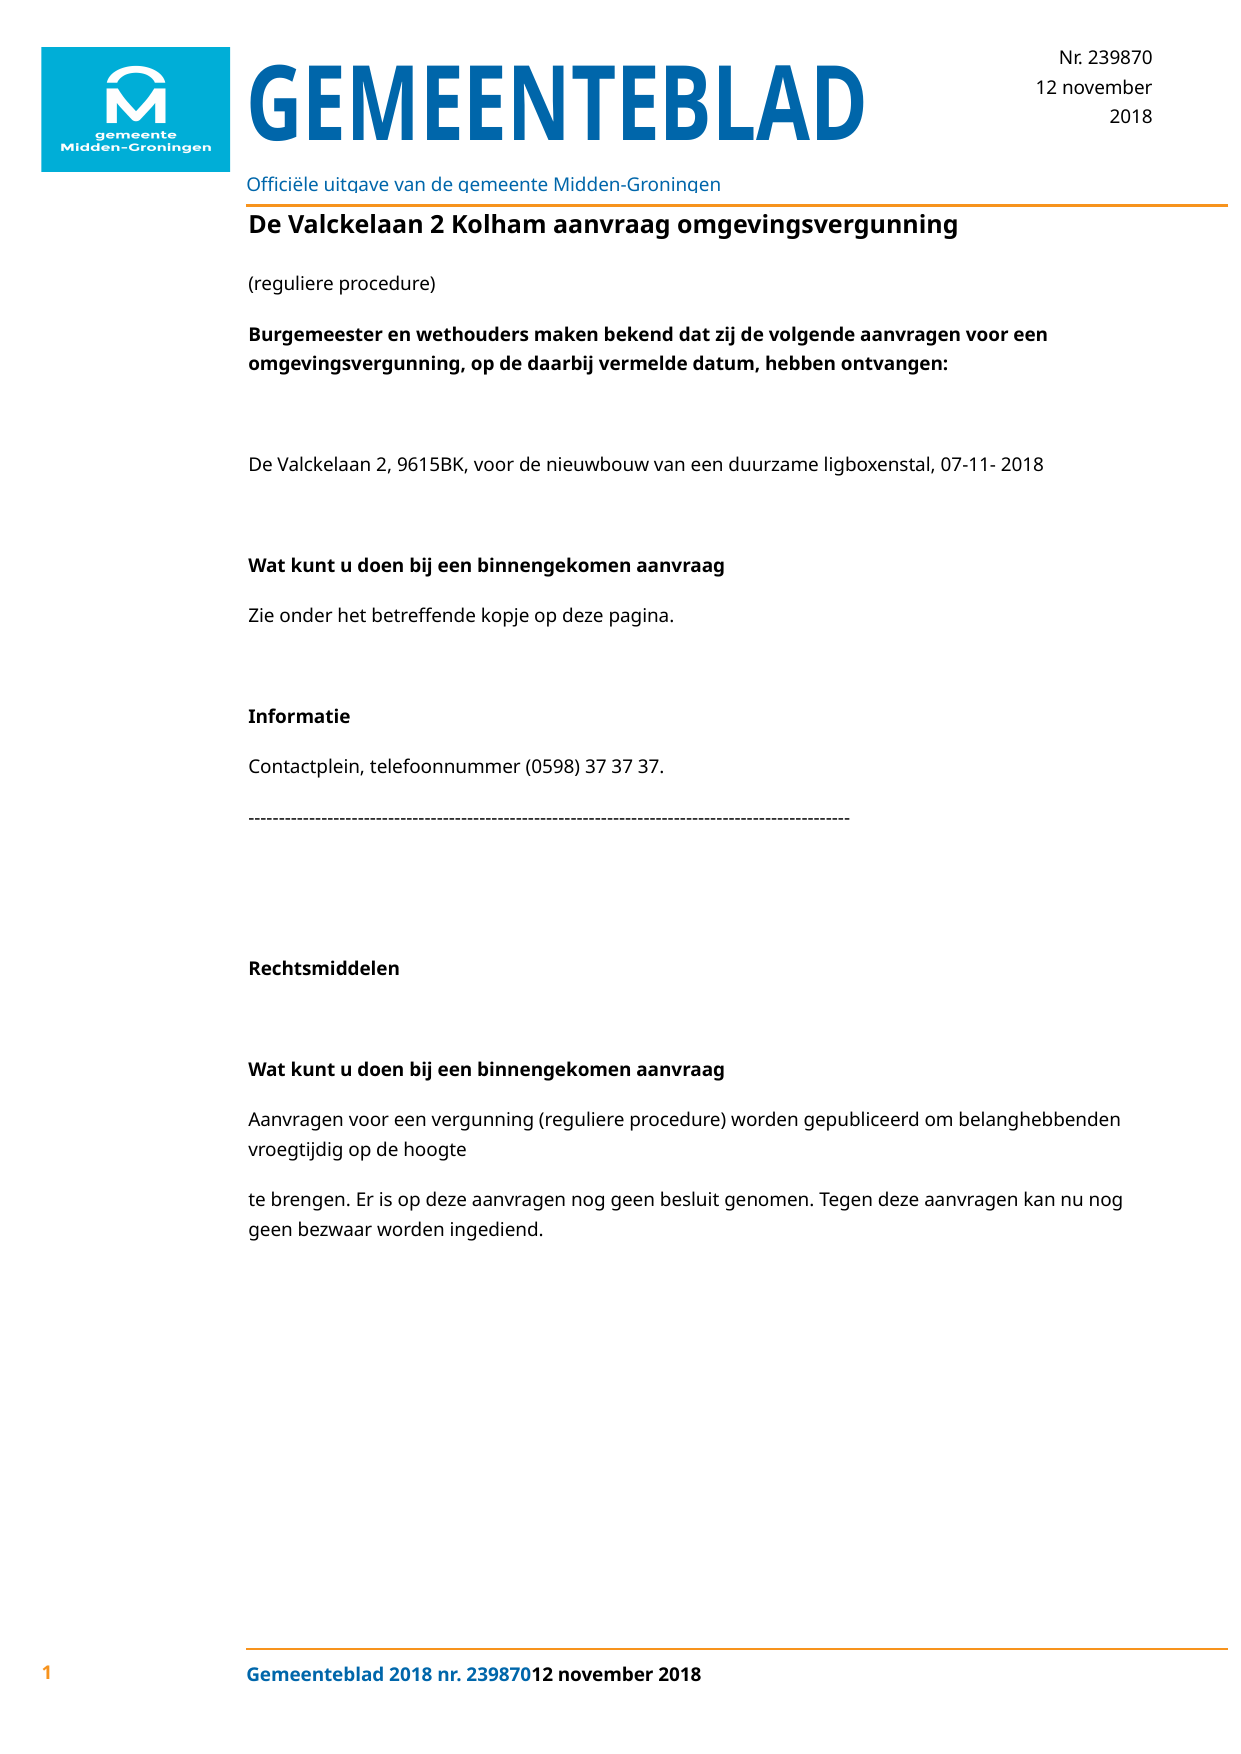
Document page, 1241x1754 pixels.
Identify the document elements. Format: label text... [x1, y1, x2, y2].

text --------------------------------------------------------------------------------------------------- [248, 804, 1152, 830]
picture [108, 66, 164, 82]
text te brengen. Er is op deze aanvragen nog geen besluit genomen. Tegen deze aanvragen kan nu nog geen bezwaar worden ingediend. [248, 1187, 1152, 1242]
picture [107, 89, 165, 122]
text Rechtsmiddelen [248, 955, 1152, 981]
text Informatie [248, 703, 1152, 729]
text Wat kunt u doen bij een binnengekomen aanvraag [248, 552, 1152, 578]
text De Valckelaan 2 Kolham aanvraag omgevingsvergunning [248, 207, 1152, 241]
text Contactplein, telefoonnummer (0598) 37 37 37. [248, 754, 1152, 779]
text Zie onder het betreffende kopje op deze pagina. [248, 602, 1152, 628]
text Wat kunt u doen bij een binnengekomen aanvraag [248, 1056, 1152, 1082]
text De Valckelaan 2, 9615BK, voor de nieuwbouw van een duurzame ligboxenstal, 07-11- 2018 [248, 451, 1152, 477]
text (reguliere procedure) [248, 270, 1152, 296]
picture [184, 146, 190, 153]
text Burgemeester en wethouders maken bekend dat zij de volgende aanvragen voor een omgevingsvergunning, op de daarbij vermelde datum, hebben ontvangen: [248, 321, 1152, 376]
text Aanvragen voor een vergunning (reguliere procedure) worden gepubliceerd om belanghebbenden vroegtijdig op de hoogte [248, 1107, 1152, 1162]
